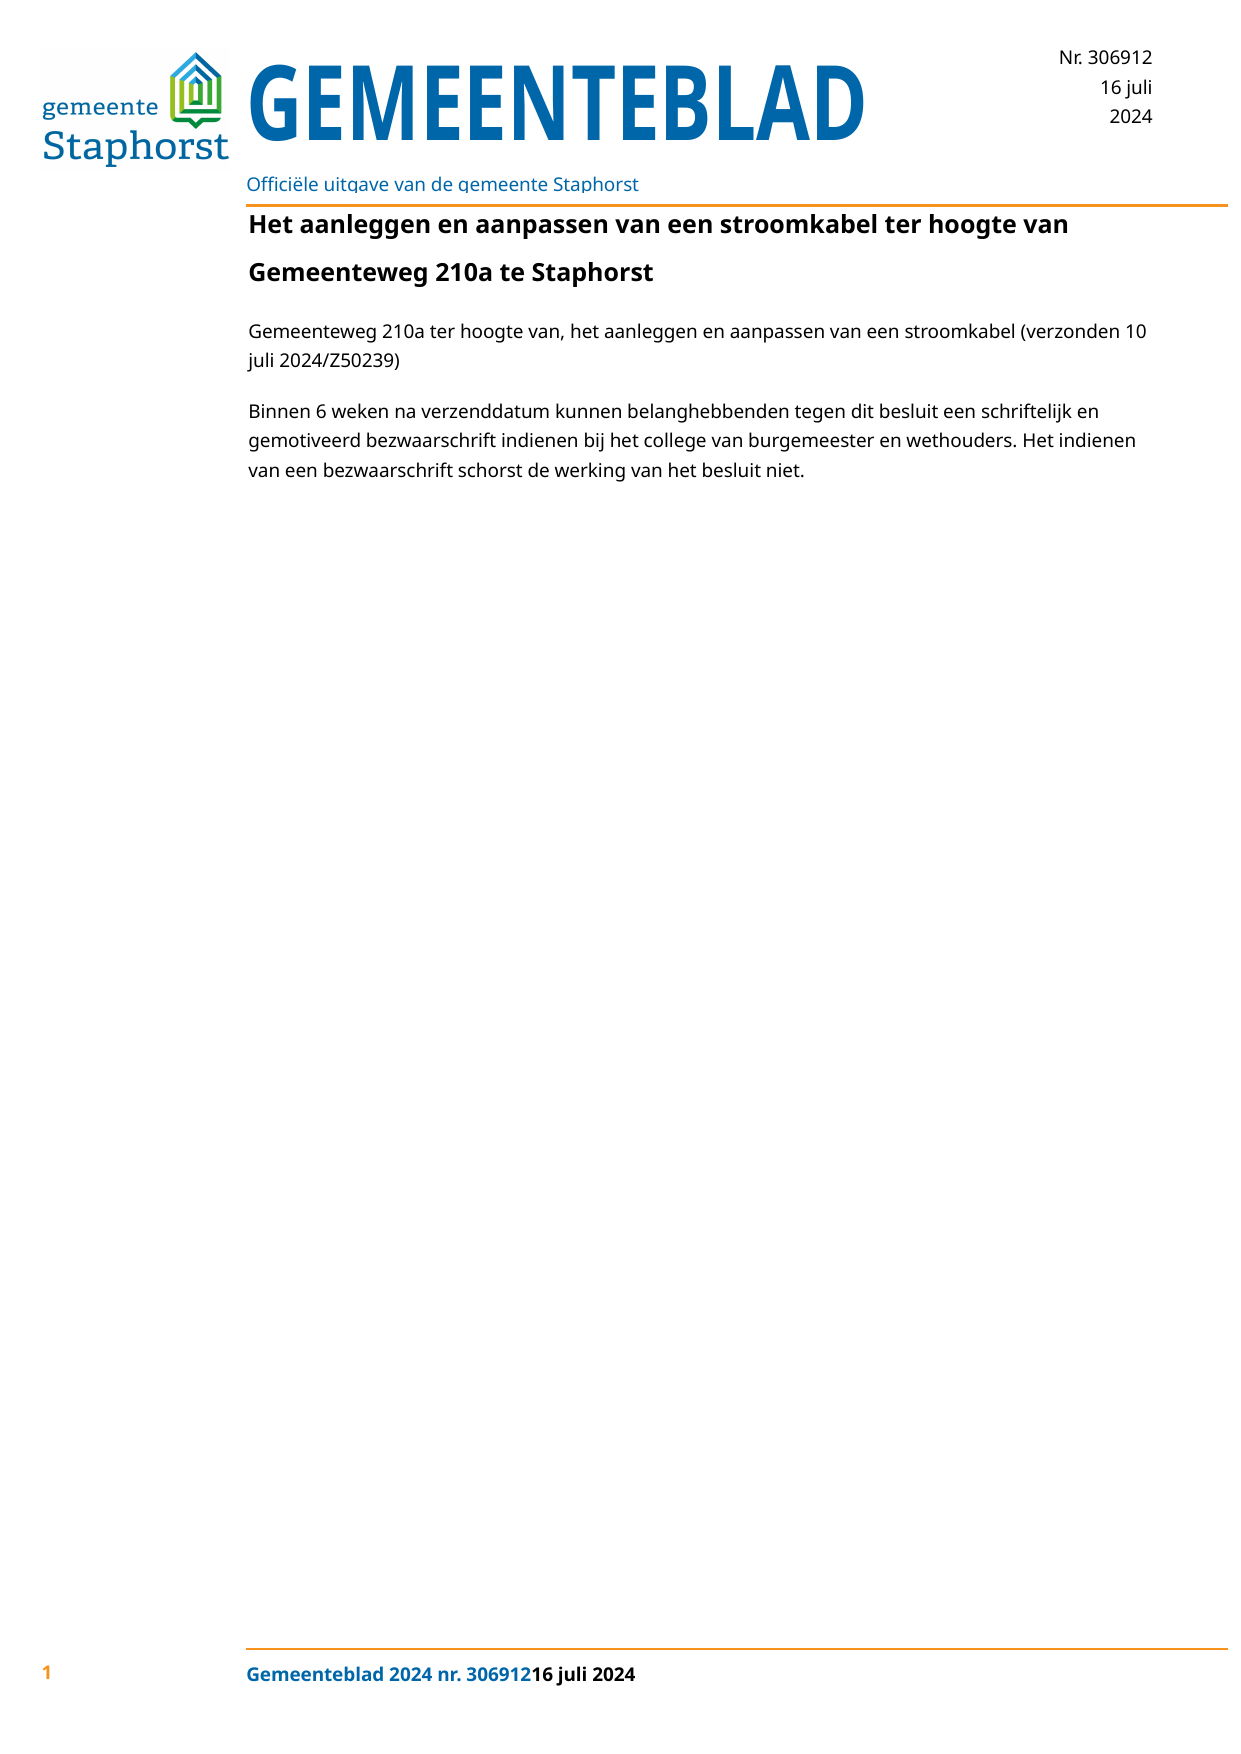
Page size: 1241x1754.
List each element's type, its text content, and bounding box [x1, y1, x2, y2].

text Binnen 6 weken na verzenddatum kunnen belanghebbenden tegen dit besluit een schriftelijk en gemotiveerd bezwaarschrift indienen bij het college van burgemeester en wethouders. Het indienen van een bezwaarschrift schorst de werking van het besluit niet. [248, 398, 1152, 483]
picture [41, 47, 231, 172]
text Gemeenteweg 210a ter hoogte van, het aanleggen en aanpassen van een stroomkabel (verzonden 10 juli 2024/Z50239) [248, 318, 1152, 373]
text Het aanleggen en aanpassen van een stroomkabel ter hoogte van Gemeenteweg 210a te Staphorst [248, 207, 1152, 288]
